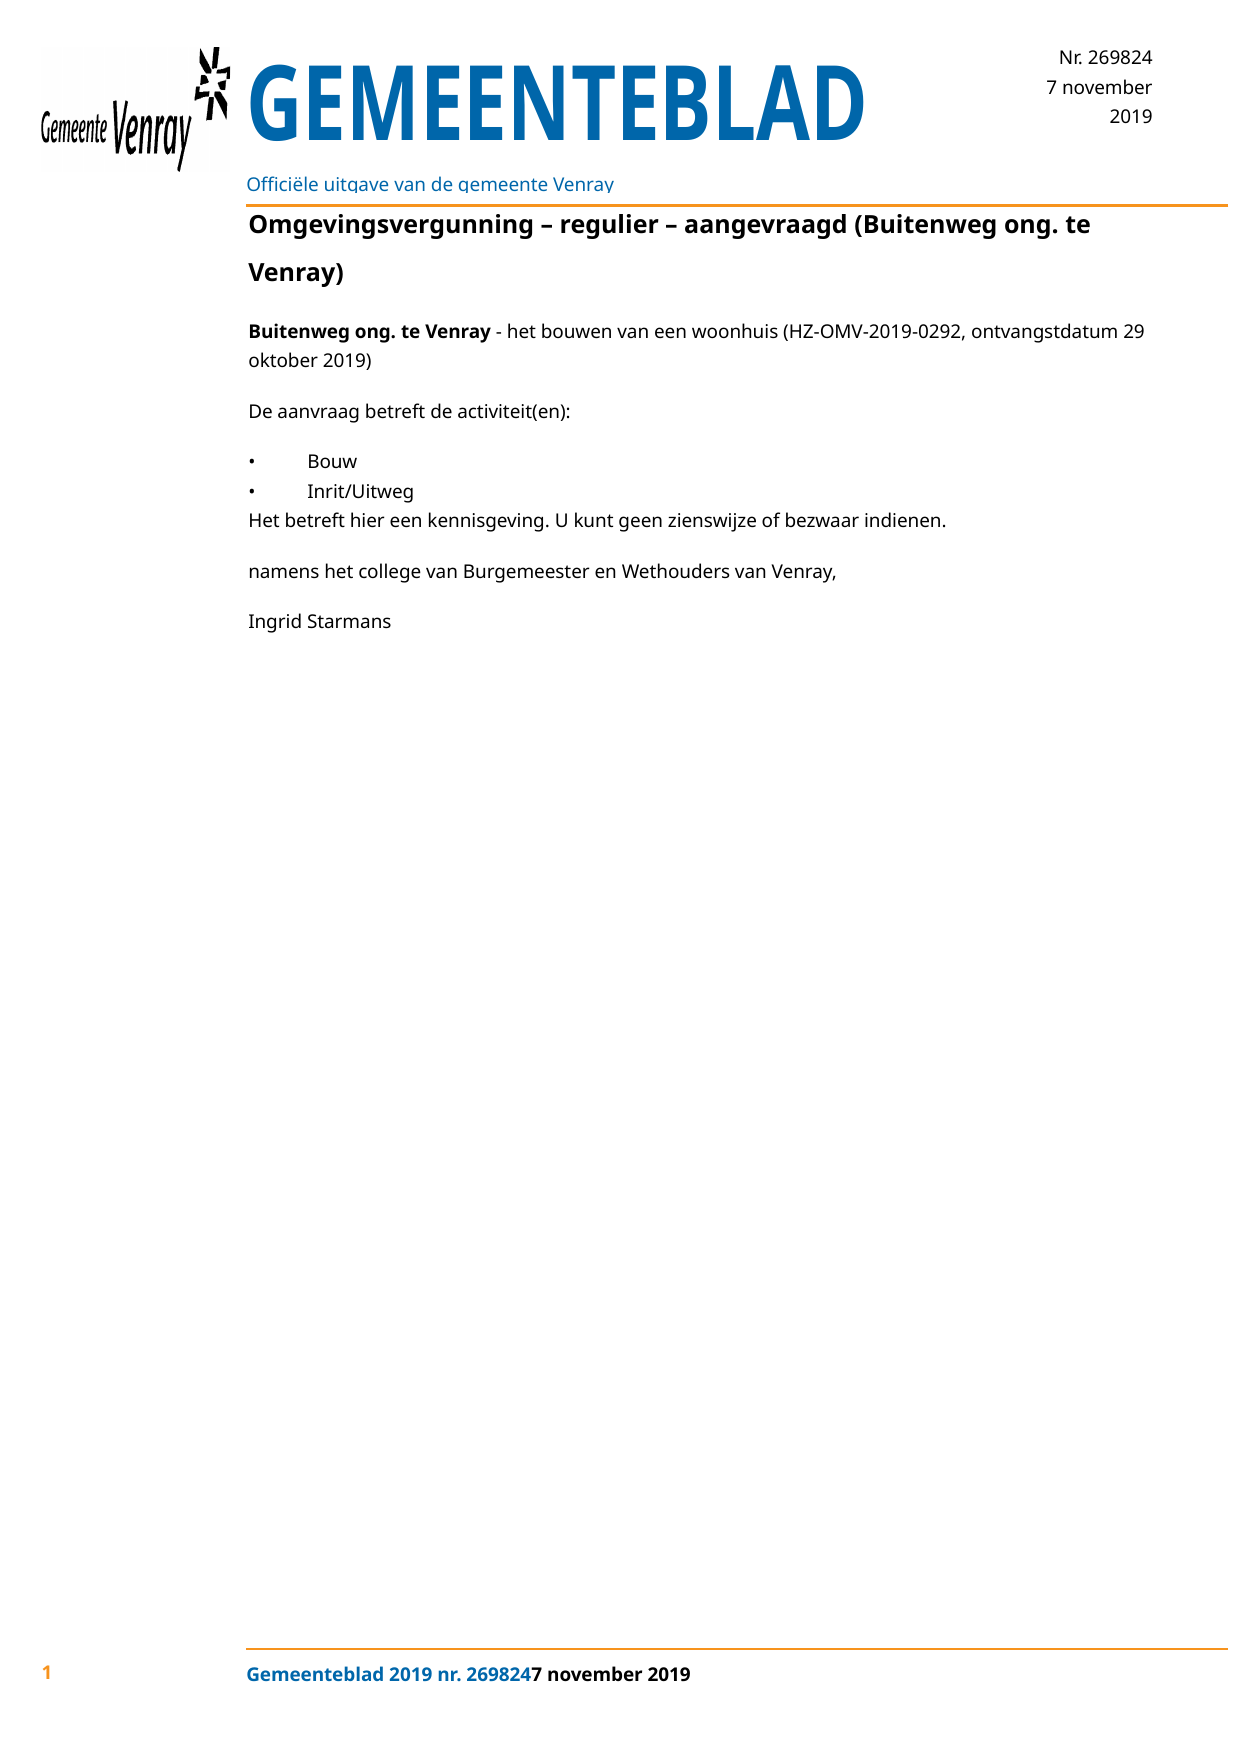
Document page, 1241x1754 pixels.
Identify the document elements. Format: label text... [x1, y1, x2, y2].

text Omgevingsvergunning – regulier – aangevraagd (Buitenweg ong. te Venray) [248, 207, 1152, 288]
list Bouw [248, 448, 1152, 474]
text Buitenweg ong. te Venray - het bouwen van een woonhuis (HZ-OMV-2019-0292, ontvangstdatum 29 oktober 2019) [248, 318, 1152, 373]
list Inrit/Uitweg [248, 478, 1152, 504]
text De aanvraag betreft de activiteit(en): [248, 398, 1152, 424]
picture [41, 47, 231, 172]
text Het betreft hier een kennisgeving. U kunt geen zienswijze of bezwaar indienen. [248, 507, 1152, 533]
text namens het college van Burgemeester en Wethouders van Venray, [248, 558, 1152, 584]
text Ingrid Starmans [248, 608, 1152, 634]
